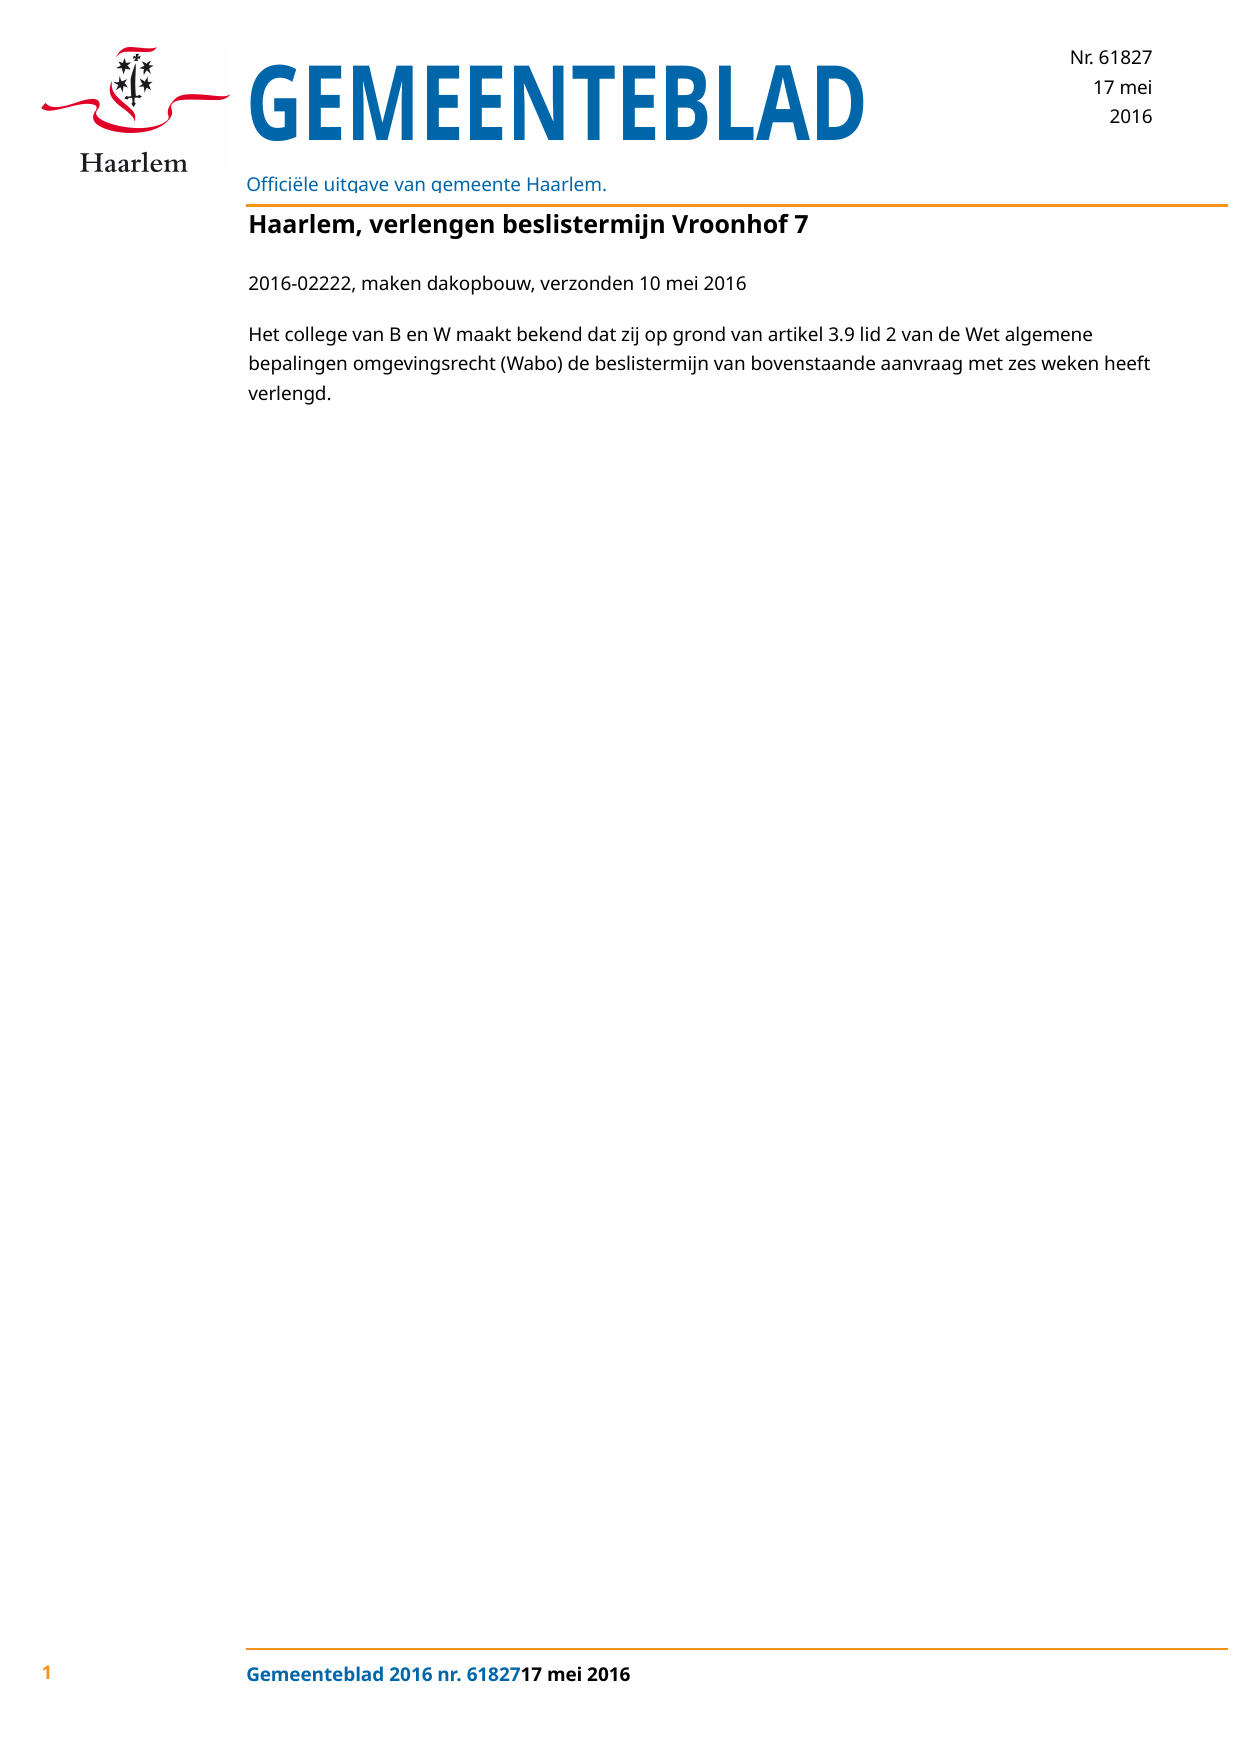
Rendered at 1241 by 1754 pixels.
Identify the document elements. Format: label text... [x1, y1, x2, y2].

text Het college van B en W maakt bekend dat zij op grond van artikel 3.9 lid 2 van de Wet algemene bepalingen omgevingsrecht (Wabo) de beslistermijn van bovenstaande aanvraag met zes weken heeft verlengd. [248, 321, 1152, 406]
picture [41, 47, 231, 172]
text 2016-02222, maken dakopbouw, verzonden 10 mei 2016 [248, 270, 1152, 296]
text Haarlem, verlengen beslistermijn Vroonhof 7 [248, 207, 1152, 241]
